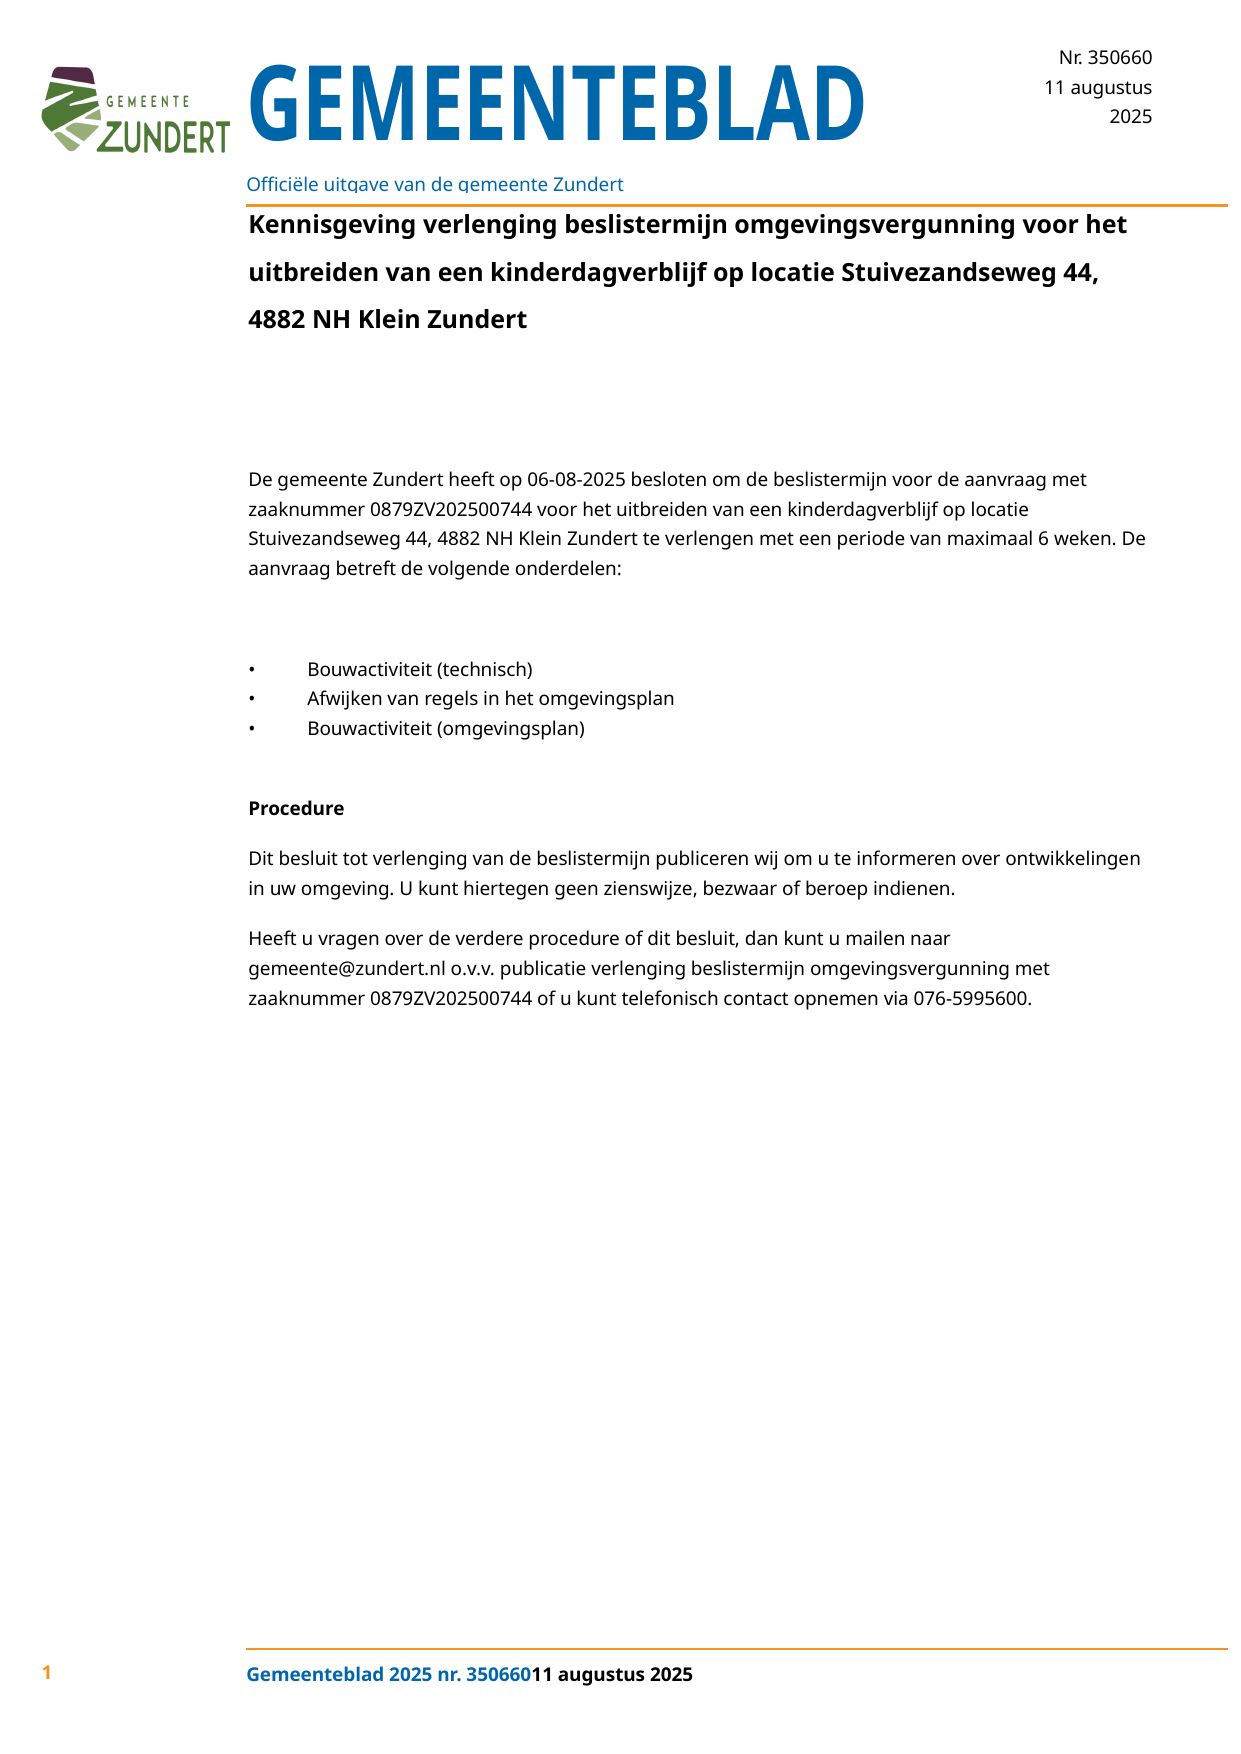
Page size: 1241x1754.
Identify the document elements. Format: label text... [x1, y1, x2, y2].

text Kennisgeving verlenging beslistermijn omgevingsvergunning voor het uitbreiden van een kinderdagverblijf op locatie Stuivezandseweg 44, 4882 NH Klein Zundert [248, 207, 1152, 336]
list Bouwactiviteit (omgevingsplan) [248, 715, 1152, 741]
text Procedure [248, 795, 1152, 821]
list Afwijken van regels in het omgevingsplan [248, 686, 1152, 711]
text Dit besluit tot verlenging van de beslistermijn publiceren wij om u te informeren over ontwikkelingen in uw omgeving. U kunt hiertegen geen zienswijze, bezwaar of beroep indienen. [248, 846, 1152, 901]
text Heeft u vragen over de verdere procedure of dit besluit, dan kunt u mailen naar gemeente@zundert.nl o.v.v. publicatie verlenging beslistermijn omgevingsvergunning met zaaknummer 0879ZV202500744 of u kunt telefonisch contact opnemen via 076-5995600. [248, 926, 1152, 1010]
picture [41, 47, 231, 172]
text De gemeente Zundert heeft op 06-08-2025 besloten om de beslistermijn voor de aanvraag met zaaknummer 0879ZV202500744 voor het uitbreiden van een kinderdagverblijf op locatie Stuivezandseweg 44, 4882 NH Klein Zundert te verlengen met een periode van maximaal 6 weken. De aanvraag betreft de volgende onderdelen: [248, 466, 1152, 581]
list Bouwactiviteit (technisch) [248, 656, 1152, 682]
